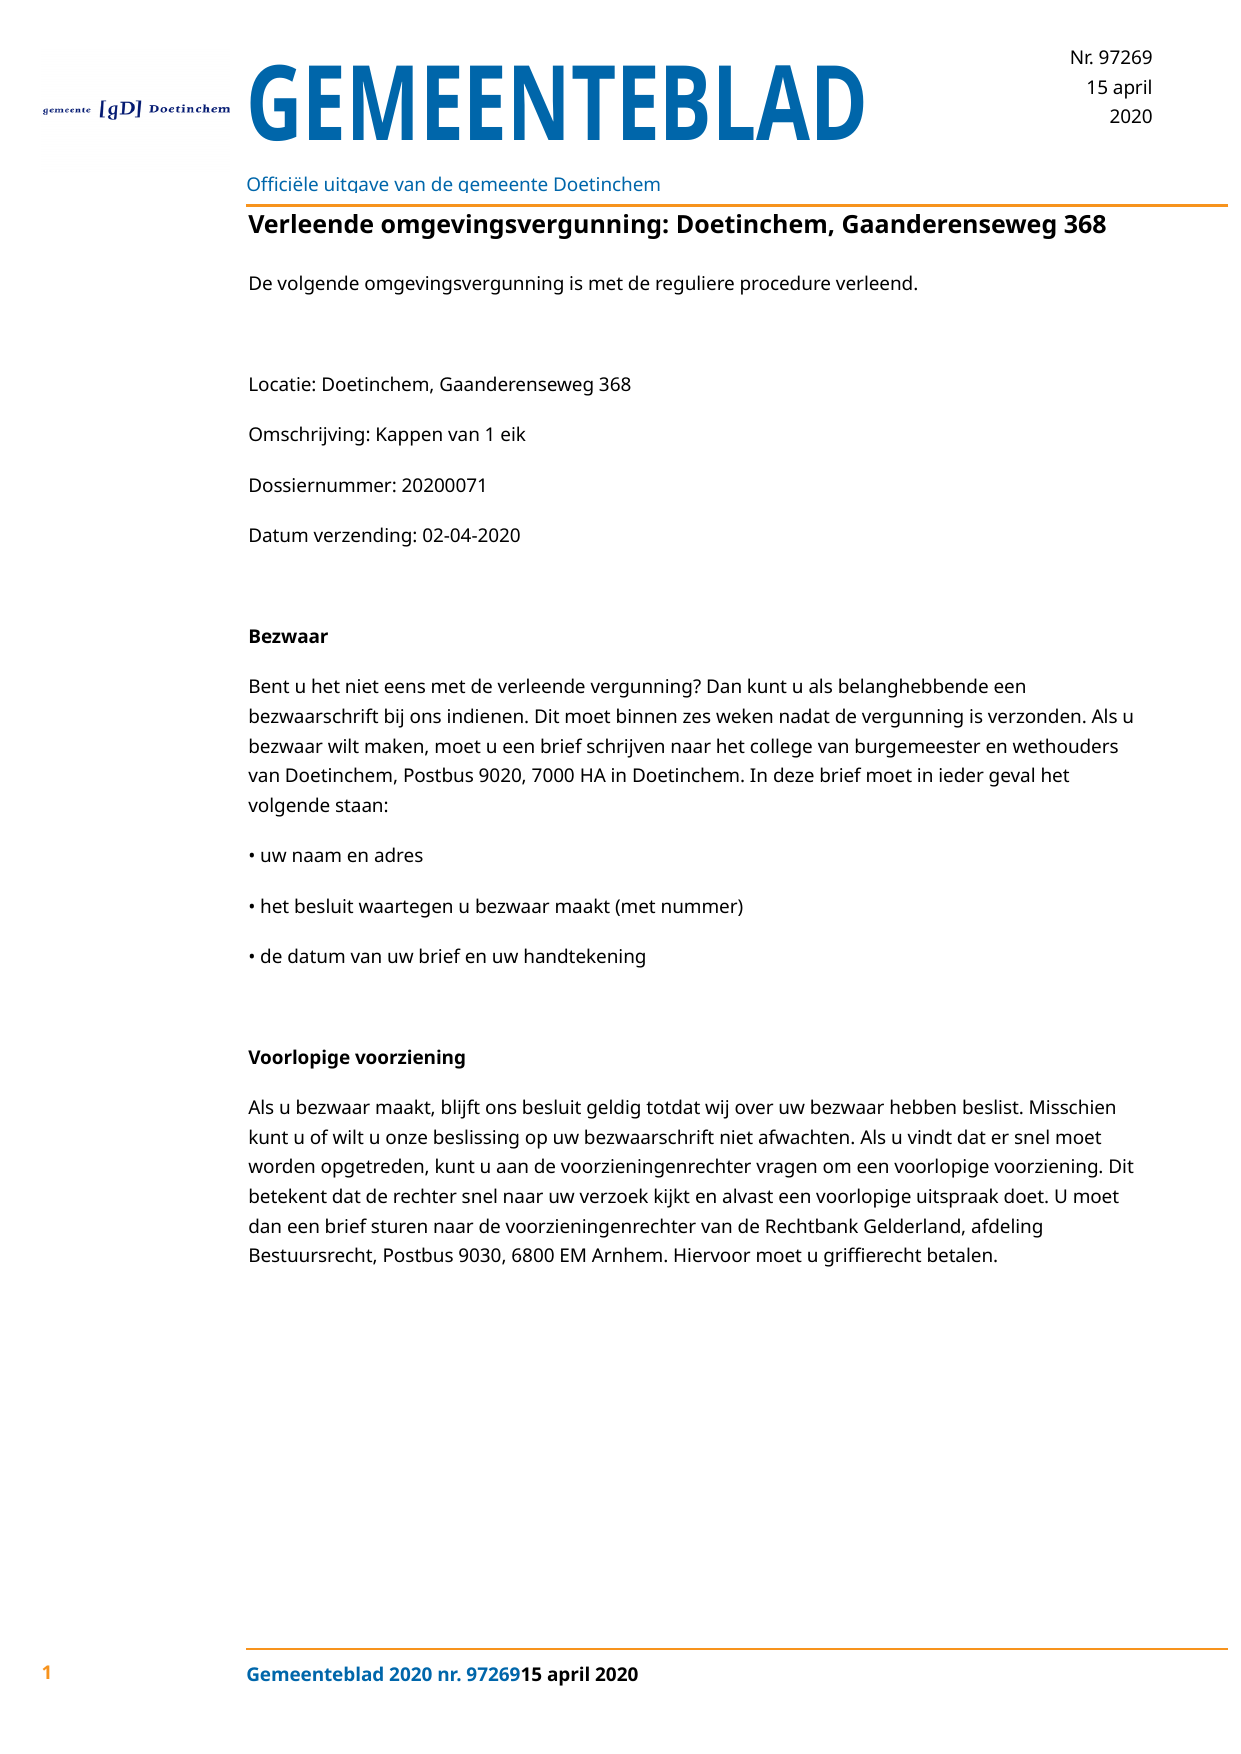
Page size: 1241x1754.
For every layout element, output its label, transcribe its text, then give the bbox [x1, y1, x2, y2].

picture [41, 47, 231, 172]
text • de datum van uw brief en uw handtekening [248, 943, 1152, 969]
text Verleende omgevingsvergunning: Doetinchem, Gaanderenseweg 368 [248, 207, 1152, 241]
text De volgende omgevingsvergunning is met de reguliere procedure verleend. [248, 270, 1152, 296]
text • het besluit waartegen u bezwaar maakt (met nummer) [248, 893, 1152, 918]
text Datum verzending: 02-04-2020 [248, 522, 1152, 548]
text • uw naam en adres [248, 842, 1152, 868]
text Bent u het niet eens met de verleende vergunning? Dan kunt u als belanghebbende een bezwaarschrift bij ons indienen. Dit moet binnen zes weken nadat de vergunning is verzonden. Als u bezwaar wilt maken, moet u een brief schrijven naar het college van burgemeester en wethouders van Doetinchem, Postbus 9020, 7000 HA in Doetinchem. In deze brief moet in ieder geval het volgende staan: [248, 674, 1152, 818]
text Locatie: Doetinchem, Gaanderenseweg 368 [248, 371, 1152, 397]
text Bezwaar [248, 623, 1152, 649]
text Dossiernummer: 20200071 [248, 472, 1152, 498]
text Omschrijving: Kappen van 1 eik [248, 422, 1152, 447]
text Voorlopige voorziening [248, 1044, 1152, 1070]
text Als u bezwaar maakt, blijft ons besluit geldig totdat wij over uw bezwaar hebben beslist. Misschien kunt u of wilt u onze beslissing op uw bezwaarschrift niet afwachten. Als u vindt dat er snel moet worden opgetreden, kunt u aan de voorzieningenrechter vragen om een voorlopige voorziening. Dit betekent dat de rechter snel naar uw verzoek kijkt en alvast een voorlopige uitspraak doet. U moet dan een brief sturen naar de voorzieningenrechter van de Rechtbank Gelderland, afdeling Bestuursrecht, Postbus 9030, 6800 EM Arnhem. Hiervoor moet u griffierecht betalen. [248, 1094, 1152, 1268]
